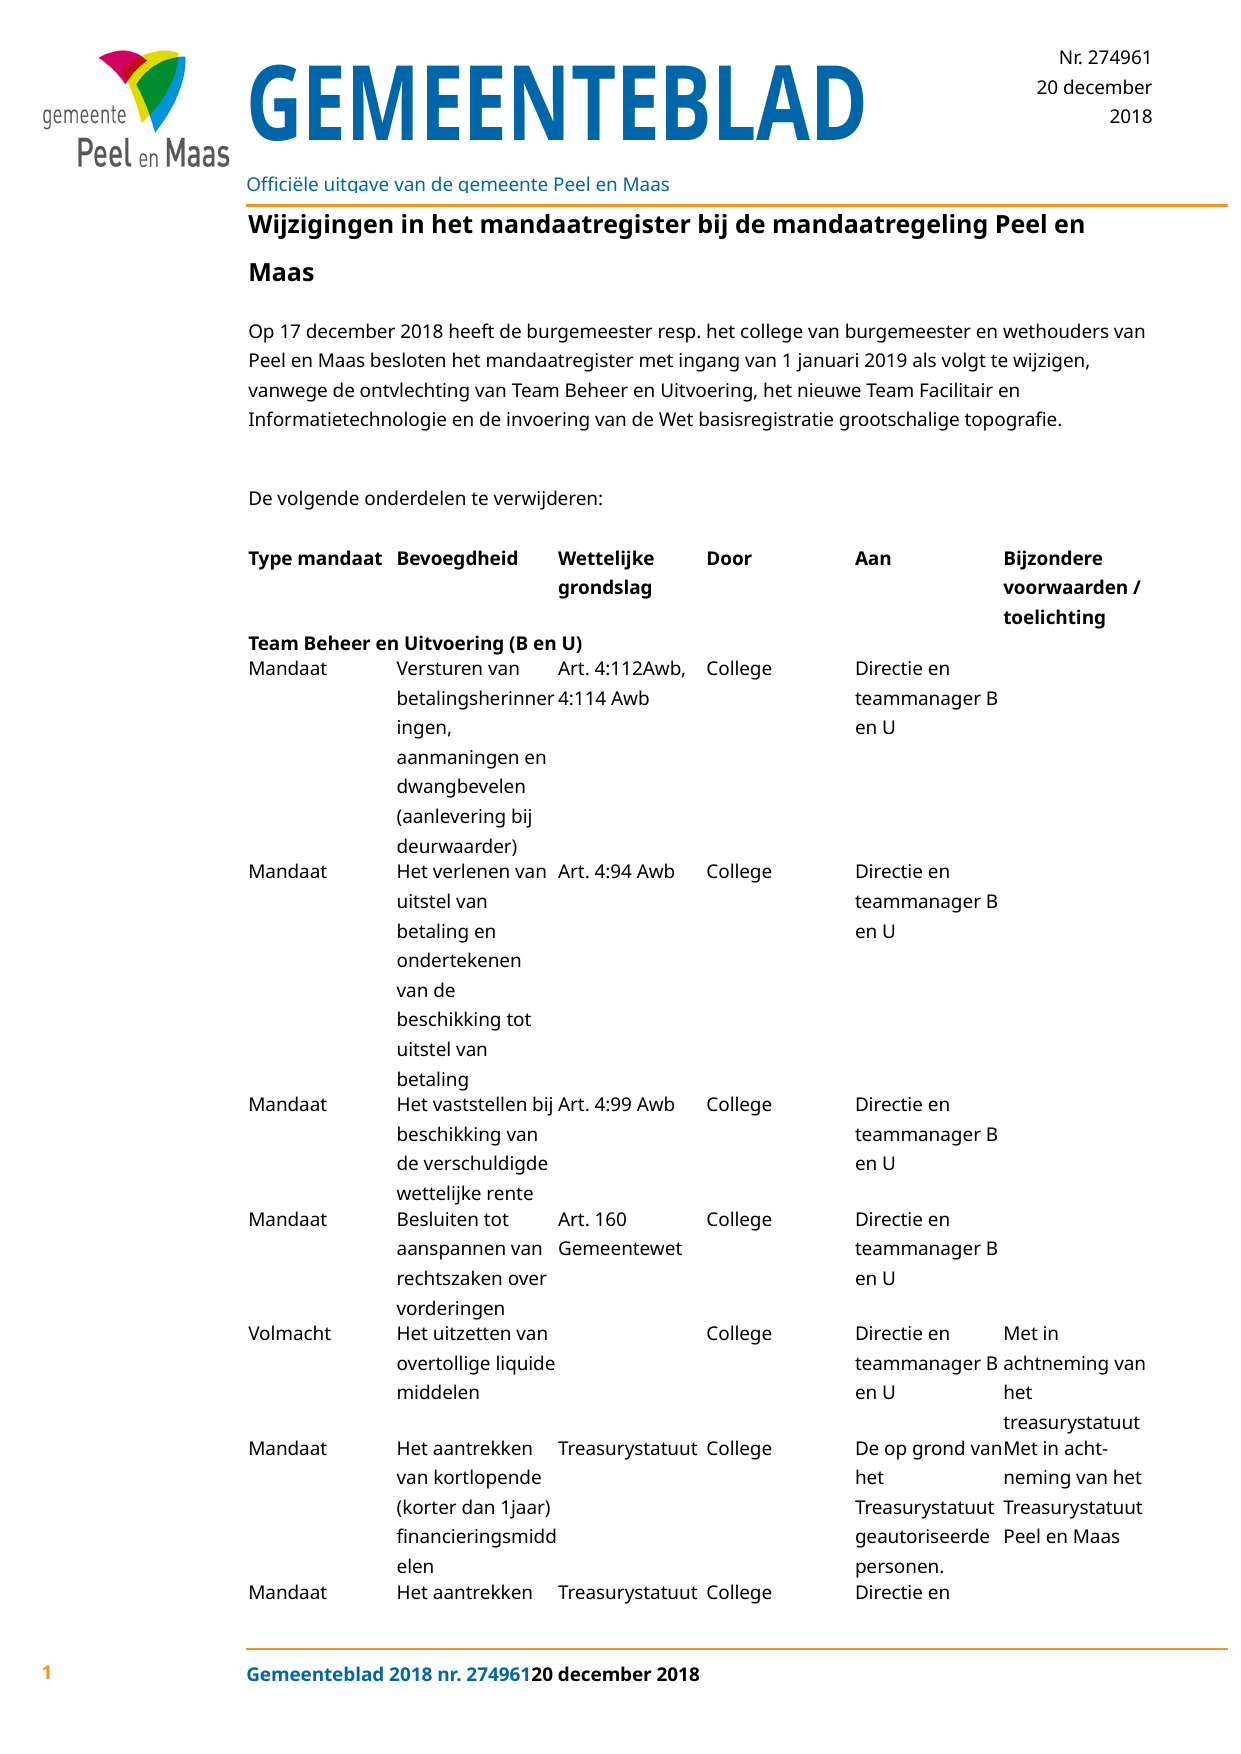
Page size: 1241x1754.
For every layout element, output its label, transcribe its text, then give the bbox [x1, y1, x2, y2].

table_cell Directie en teammanager B en U [855, 655, 1003, 859]
table_cell [558, 1320, 706, 1435]
table_cell [1003, 1091, 1152, 1206]
table_cell Mandaat [248, 1091, 396, 1206]
table_cell Directie en teammanager B en U [855, 1206, 1003, 1320]
table_cell [1003, 1579, 1152, 1605]
table_cell Met in acht-neming van het Treasurystatuut Peel en Maas [1003, 1435, 1152, 1579]
table_cell Volmacht [248, 1320, 396, 1435]
table_cell College [706, 1320, 855, 1435]
table_cell Treasurystatuut [558, 1579, 706, 1605]
table_cell Mandaat [248, 1206, 396, 1320]
table_cell Art. 160 Gemeentewet [558, 1206, 706, 1320]
table_cell Mandaat [248, 859, 396, 1091]
table_cell College [706, 655, 855, 859]
table_header Aan [855, 545, 1003, 630]
table_cell Art. 4:94 Awb [558, 859, 706, 1091]
table_header Door [706, 545, 855, 630]
table_cell Directie en teammanager B en U [855, 1320, 1003, 1435]
table_cell College [706, 1579, 855, 1605]
text Wijzigingen in het mandaatregister bij de mandaatregeling Peel en Maas [248, 207, 1152, 288]
table_cell College [706, 1091, 855, 1206]
table_cell Mandaat [248, 1579, 396, 1605]
table_cell Directie en [855, 1579, 1003, 1605]
table_cell Mandaat [248, 1435, 396, 1579]
text De volgende onderdelen te verwijderen: [248, 486, 1152, 511]
table_header Bijzondere voorwaarden / toelichting [1003, 545, 1152, 630]
table_cell Met in achtneming van het treasurystatuut [1003, 1320, 1152, 1435]
picture [41, 47, 231, 172]
table_cell [1003, 1206, 1152, 1320]
table_cell De op grond van het Treasurystatuut geautoriseerde personen. [855, 1435, 1003, 1579]
table_cell College [706, 859, 855, 1091]
table_cell Treasurystatuut [558, 1435, 706, 1579]
table_cell [1003, 655, 1152, 859]
table_cell Directie en teammanager B en U [855, 859, 1003, 1091]
table_cell Het uitzetten van overtollige liquide middelen [396, 1320, 558, 1435]
table_header Wettelijke grondslag [558, 545, 706, 630]
table_cell Team Beheer en Uitvoering (B en U) [248, 630, 1152, 655]
table_cell Besluiten tot aanspannen van rechtszaken over vorderingen [396, 1206, 558, 1320]
table_cell Het aantrekken [396, 1579, 558, 1605]
text Op 17 december 2018 heeft de burgemeester resp. het college van burgemeester en wethouders van Peel en Maas besloten het mandaatregister met ingang van 1 januari 2019 als volgt te wijzigen, vanwege de ontvlechting van Team Beheer en Uitvoering, het nieuwe Team Facilitair en Informatietechnologie en de invoering van de Wet basisregistratie grootschalige topografie. [248, 318, 1152, 432]
table_header Bevoegdheid [396, 545, 558, 630]
table_cell Mandaat [248, 655, 396, 859]
table_cell Het verlenen van uitstel van betaling en ondertekenen van de beschikking tot uitstel van betaling [396, 859, 558, 1091]
table_cell Het vaststellen bij beschikking van de verschuldigde wettelijke rente [396, 1091, 558, 1206]
table_cell Versturen van betalingsherinneringen, aanmaningen en dwangbevelen (aanlevering bij deurwaarder) [396, 655, 558, 859]
table_cell Art. 4:112Awb, 4:114 Awb [558, 655, 706, 859]
table_cell Het aantrekken van kortlopende (korter dan 1jaar) financieringsmiddelen [396, 1435, 558, 1579]
table_cell College [706, 1206, 855, 1320]
table_cell College [706, 1435, 855, 1579]
table_header Type mandaat [248, 545, 396, 630]
table_cell Directie en teammanager B en U [855, 1091, 1003, 1206]
table_cell Art. 4:99 Awb [558, 1091, 706, 1206]
table_cell [1003, 859, 1152, 1091]
